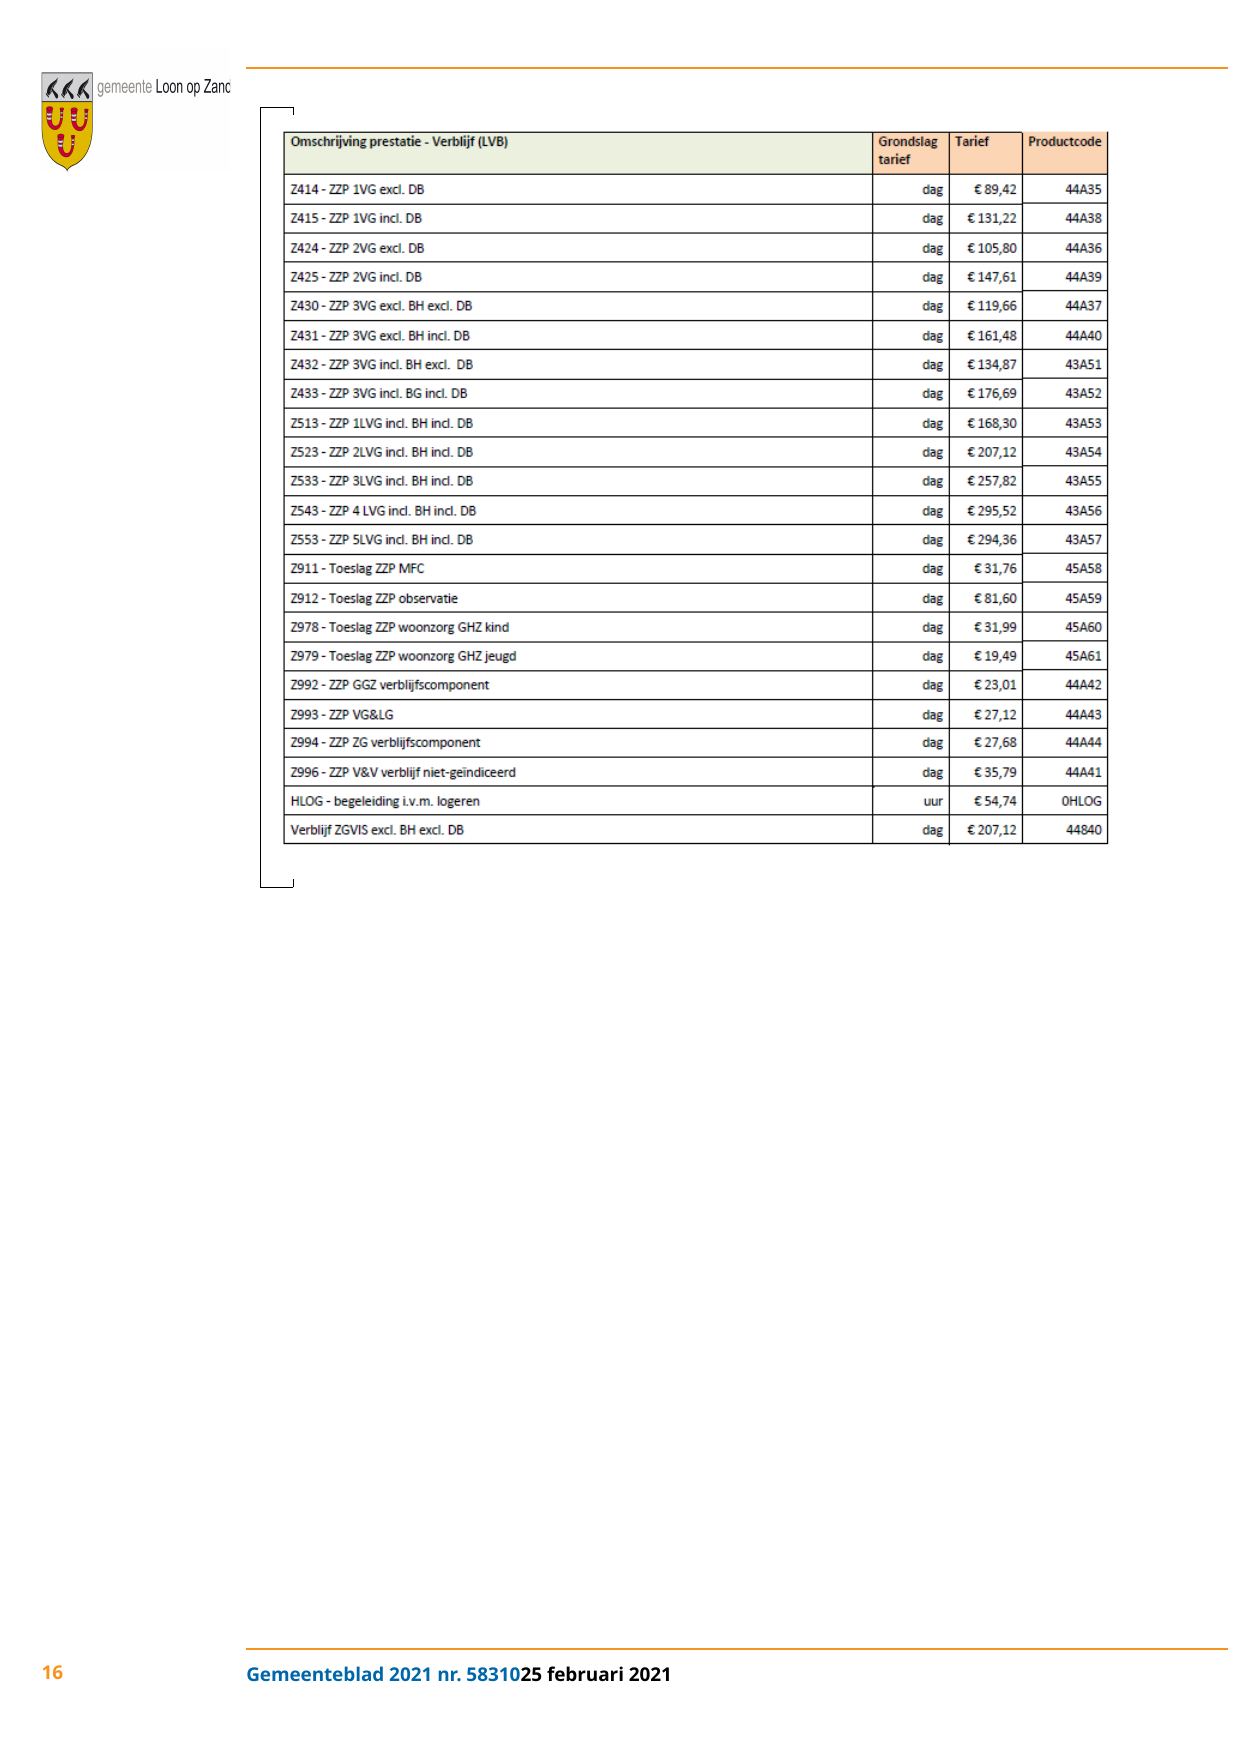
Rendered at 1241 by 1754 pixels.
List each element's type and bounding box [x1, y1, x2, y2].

picture [41, 47, 231, 172]
picture [268, 115, 1173, 879]
